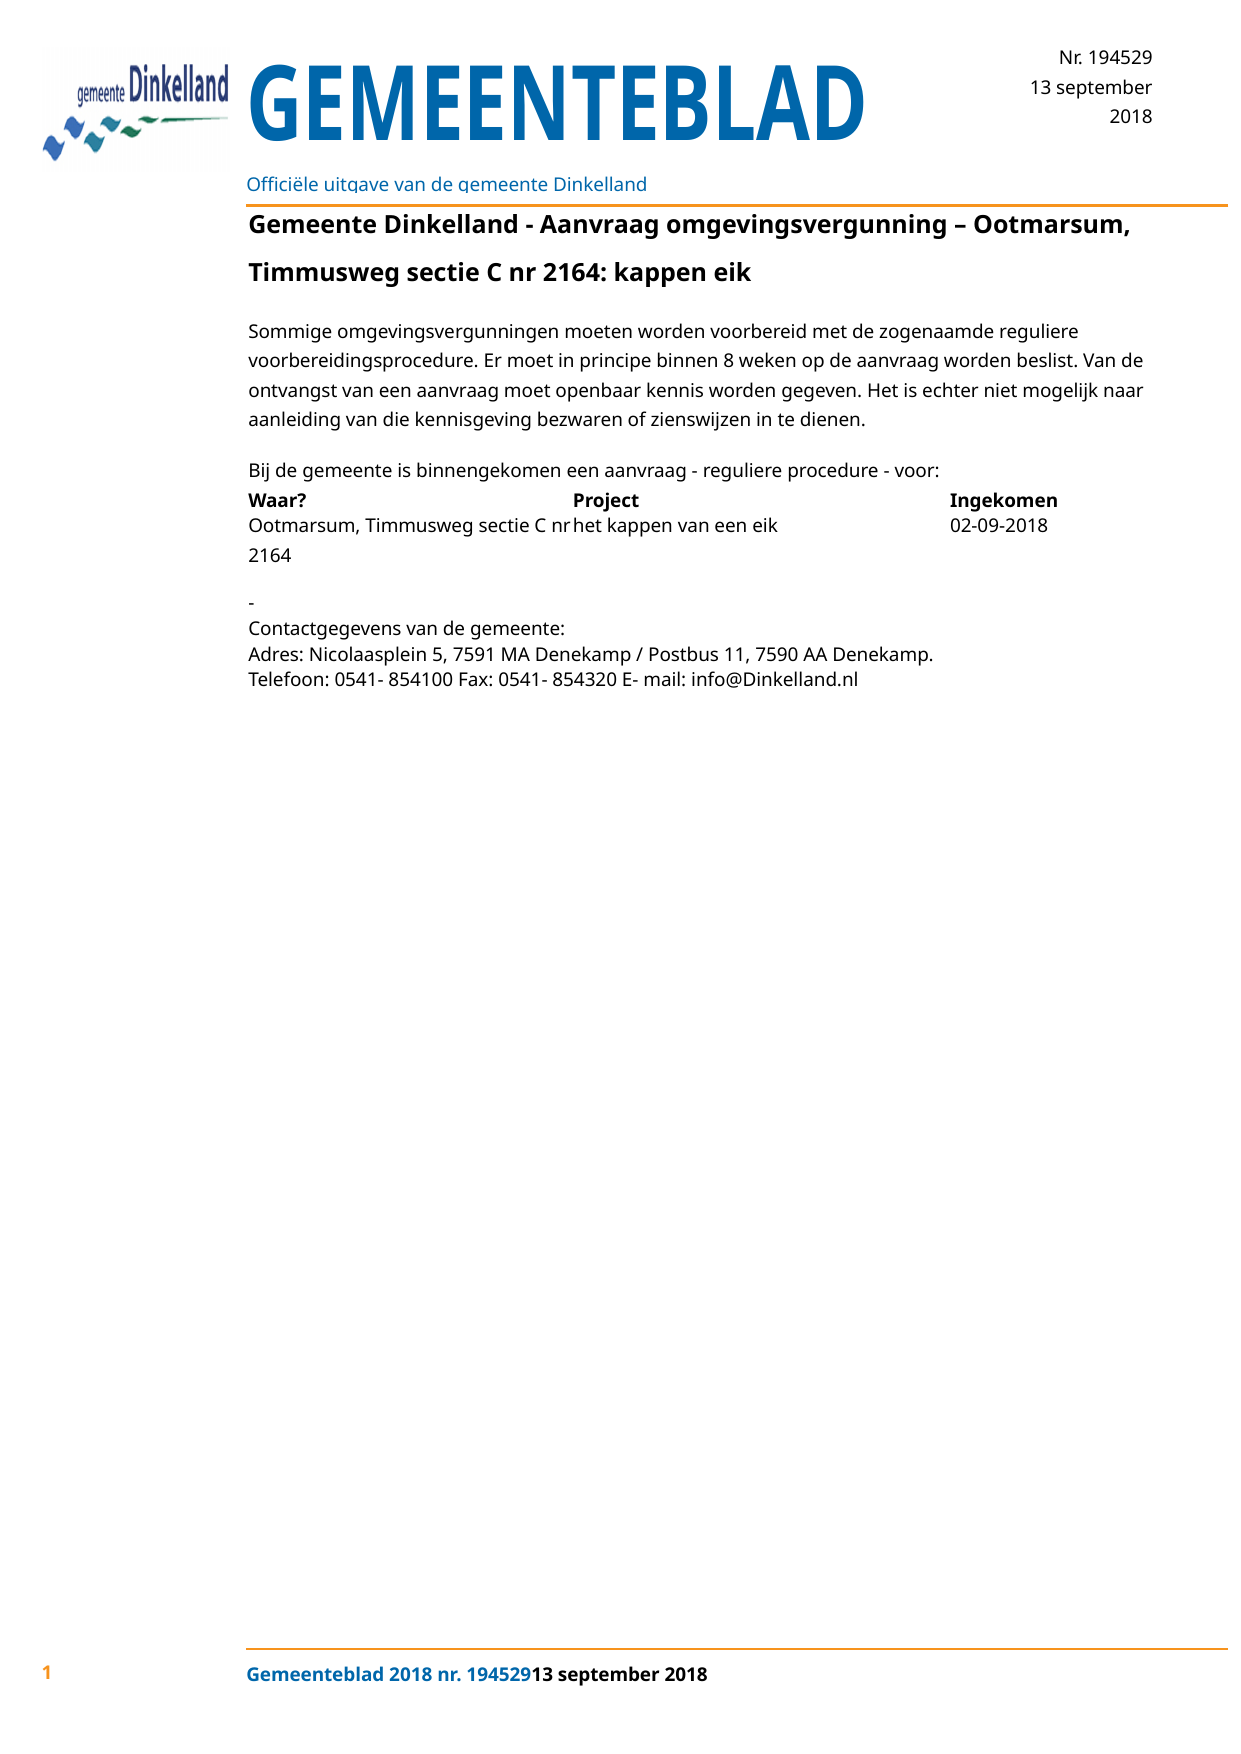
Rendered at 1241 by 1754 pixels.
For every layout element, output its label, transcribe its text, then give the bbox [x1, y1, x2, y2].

text Contactgegevens van de gemeente: [248, 615, 1152, 641]
text Sommige omgevingsvergunningen moeten worden voorbereid met de zogenaamde reguliere voorbereidingsprocedure. Er moet in principe binnen 8 weken op de aanvraag worden beslist. Van de ontvangst van een aanvraag moet openbaar kennis worden gegeven. Het is echter niet mogelijk naar aanleiding van die kennisgeving bezwaren of zienswijzen in te dienen. [248, 318, 1152, 432]
text Gemeente Dinkelland - Aanvraag omgevingsvergunning – Ootmarsum, Timmusweg sectie C nr 2164: kappen eik [248, 207, 1152, 288]
table_header Project [573, 487, 950, 512]
text - [248, 589, 1152, 615]
table_cell het kappen van een eik [573, 513, 950, 568]
text Bij de gemeente is binnengekomen een aanvraag - reguliere procedure - voor: [248, 457, 1152, 483]
table_header Waar? [248, 487, 573, 512]
picture [41, 47, 231, 172]
text Telefoon: 0541- 854100 Fax: 0541- 854320 E- mail: info@Dinkelland.nl [248, 666, 1152, 692]
table_cell 02-09-2018 [950, 513, 1152, 568]
table_cell Ootmarsum, Timmusweg sectie C nr 2164 [248, 513, 573, 568]
text Adres: Nicolaasplein 5, 7591 MA Denekamp / Postbus 11, 7590 AA Denekamp. [248, 641, 1152, 666]
table_header Ingekomen [950, 487, 1152, 512]
